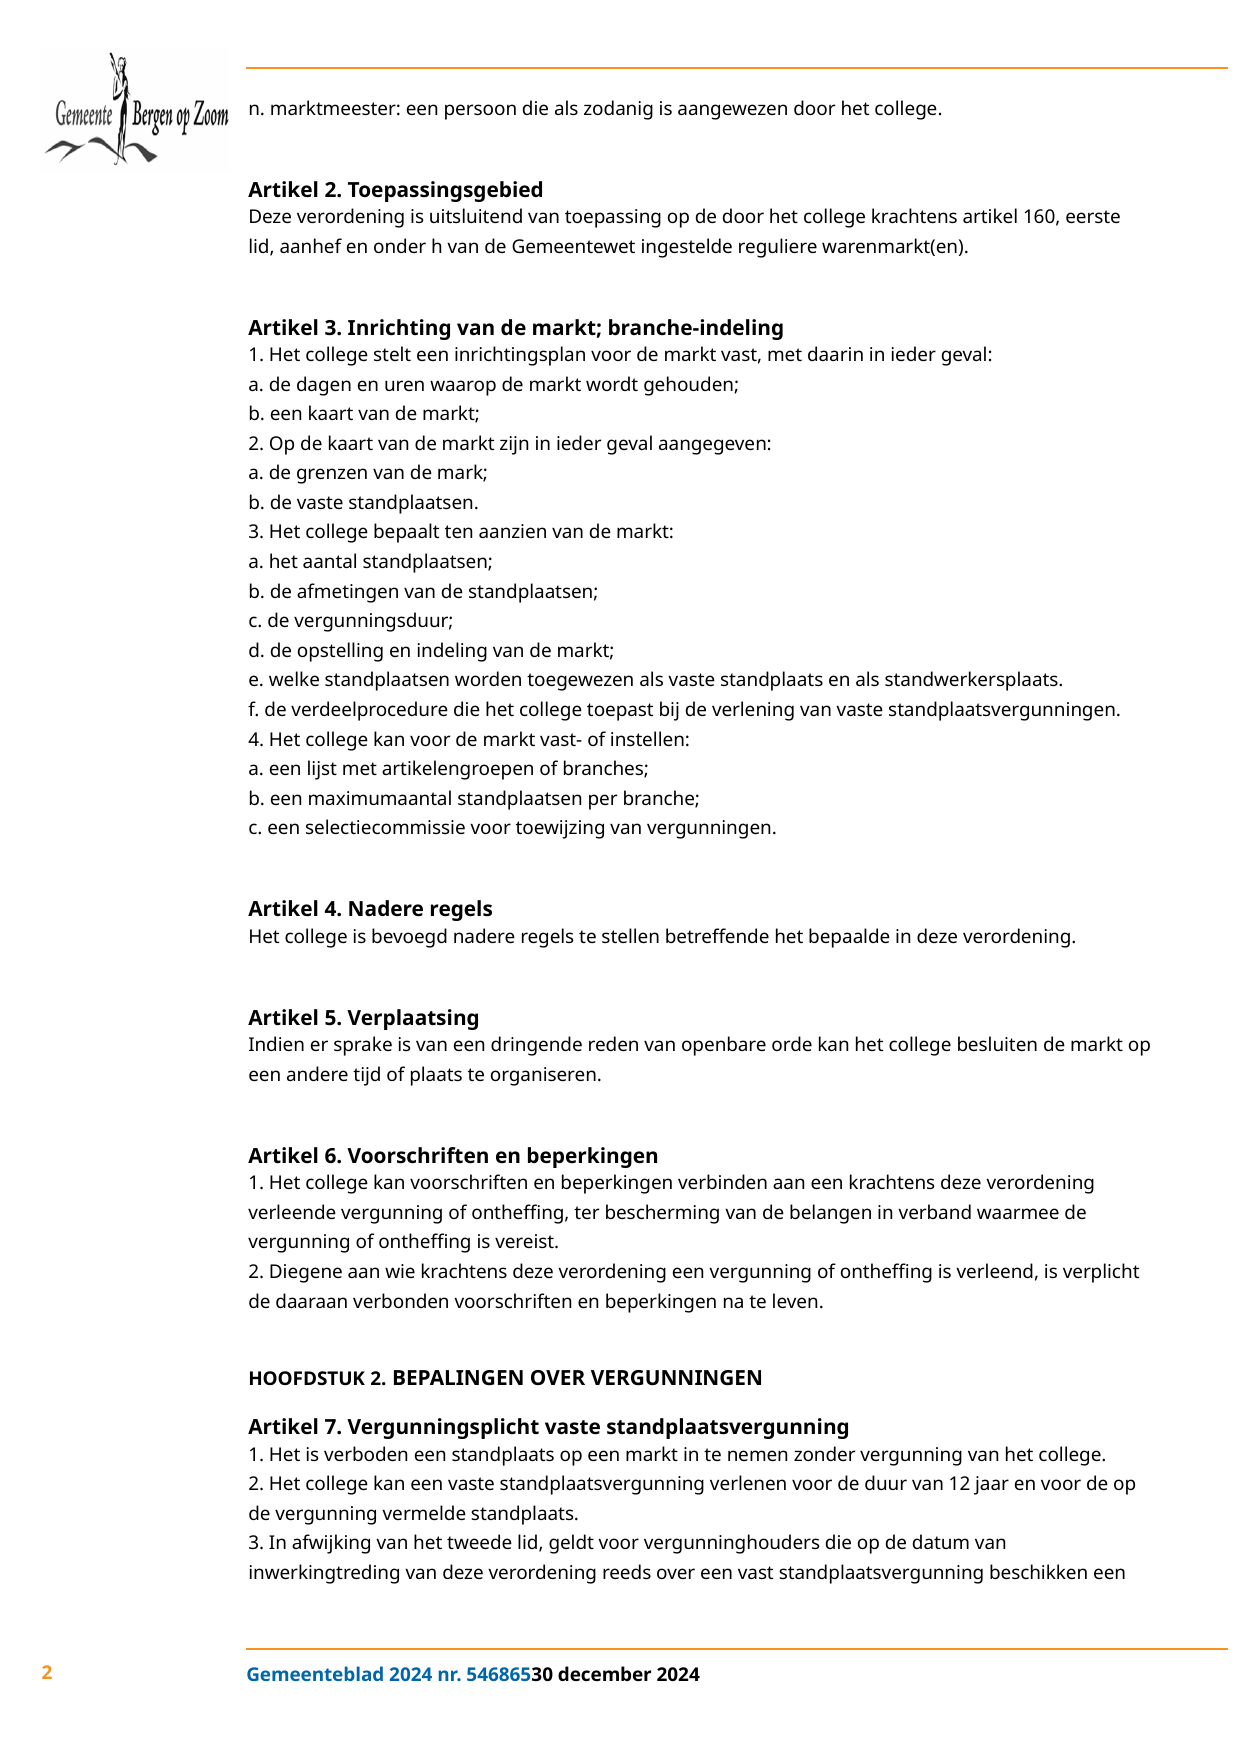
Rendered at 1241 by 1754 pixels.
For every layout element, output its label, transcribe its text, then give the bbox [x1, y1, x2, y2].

text b. een kaart van de markt; [248, 400, 1152, 426]
text d. de opstelling en indeling van de markt; [248, 637, 1152, 663]
text 2. Diegene aan wie krachtens deze verordening een vergunning of ontheffing is verleend, is verplicht de daaraan verbonden voorschriften en beperkingen na te leven. [248, 1258, 1152, 1313]
text e. welke standplaatsen worden toegewezen als vaste standplaats en als standwerkersplaats. [248, 667, 1152, 692]
text a. het aantal standplaatsen; [248, 548, 1152, 574]
text a. de dagen en uren waarop de markt wordt gehouden; [248, 371, 1152, 397]
text 1. Het college stelt een inrichtingsplan voor de markt vast, met daarin in ieder geval: [248, 341, 1152, 367]
text f. de verdeelprocedure die het college toepast bij de verlening van vaste standplaatsvergunningen. [248, 696, 1152, 722]
text HOOFDSTUK 2. BEPALINGEN OVER VERGUNNINGEN [248, 1363, 1152, 1391]
text Artikel 4. Nadere regels [248, 894, 1152, 923]
text Artikel 6. Voorschriften en beperkingen [248, 1141, 1152, 1169]
text a. een lijst met artikelengroepen of branches; [248, 755, 1152, 781]
text c. een selectiecommissie voor toewijzing van vergunningen. [248, 814, 1152, 840]
text a. de grenzen van de mark; [248, 459, 1152, 485]
text Artikel 7. Vergunningsplicht vaste standplaatsvergunning [248, 1412, 1152, 1441]
text Artikel 5. Verplaatsing [248, 1003, 1152, 1031]
text 3. In afwijking van het tweede lid, geldt voor vergunninghouders die op de datum van inwerkingtreding van deze verordening reeds over een vast standplaatsvergunning beschikken een [248, 1529, 1152, 1585]
text b. een maximumaantal standplaatsen per branche; [248, 785, 1152, 811]
text Artikel 3. Inrichting van de markt; branche-indeling [248, 313, 1152, 341]
text b. de afmetingen van de standplaatsen; [248, 578, 1152, 604]
text Indien er sprake is van een dringende reden van openbare orde kan het college besluiten de markt op een andere tijd of plaats te organiseren. [248, 1031, 1152, 1087]
text 2. Het college kan een vaste standplaatsvergunning verlenen voor de duur van 12 jaar en voor de op de vergunning vermelde standplaats. [248, 1470, 1152, 1526]
picture [41, 47, 231, 172]
text 1. Het college kan voorschriften en beperkingen verbinden aan een krachtens deze verordening verleende vergunning of ontheffing, ter bescherming van de belangen in verband waarmee de vergunning of ontheffing is vereist. [248, 1169, 1152, 1254]
text 1. Het is verboden een standplaats op een markt in te nemen zonder vergunning van het college. [248, 1441, 1152, 1466]
text 3. Het college bepaalt ten aanzien van de markt: [248, 519, 1152, 544]
text 2. Op de kaart van de markt zijn in ieder geval aangegeven: [248, 430, 1152, 456]
text 4. Het college kan voor de markt vast- of instellen: [248, 726, 1152, 752]
text Artikel 2. Toepassingsgebied [248, 175, 1152, 203]
text Deze verordening is uitsluitend van toepassing op de door het college krachtens artikel 160, eerste lid, aanhef en onder h van de Gemeentewet ingestelde reguliere warenmarkt(en). [248, 203, 1152, 258]
text b. de vaste standplaatsen. [248, 489, 1152, 515]
text c. de vergunningsduur; [248, 607, 1152, 633]
text n. marktmeester: een persoon die als zodanig is aangewezen door het college. [248, 95, 1152, 121]
text Het college is bevoegd nadere regels te stellen betreffende het bepaalde in deze verordening. [248, 923, 1152, 949]
